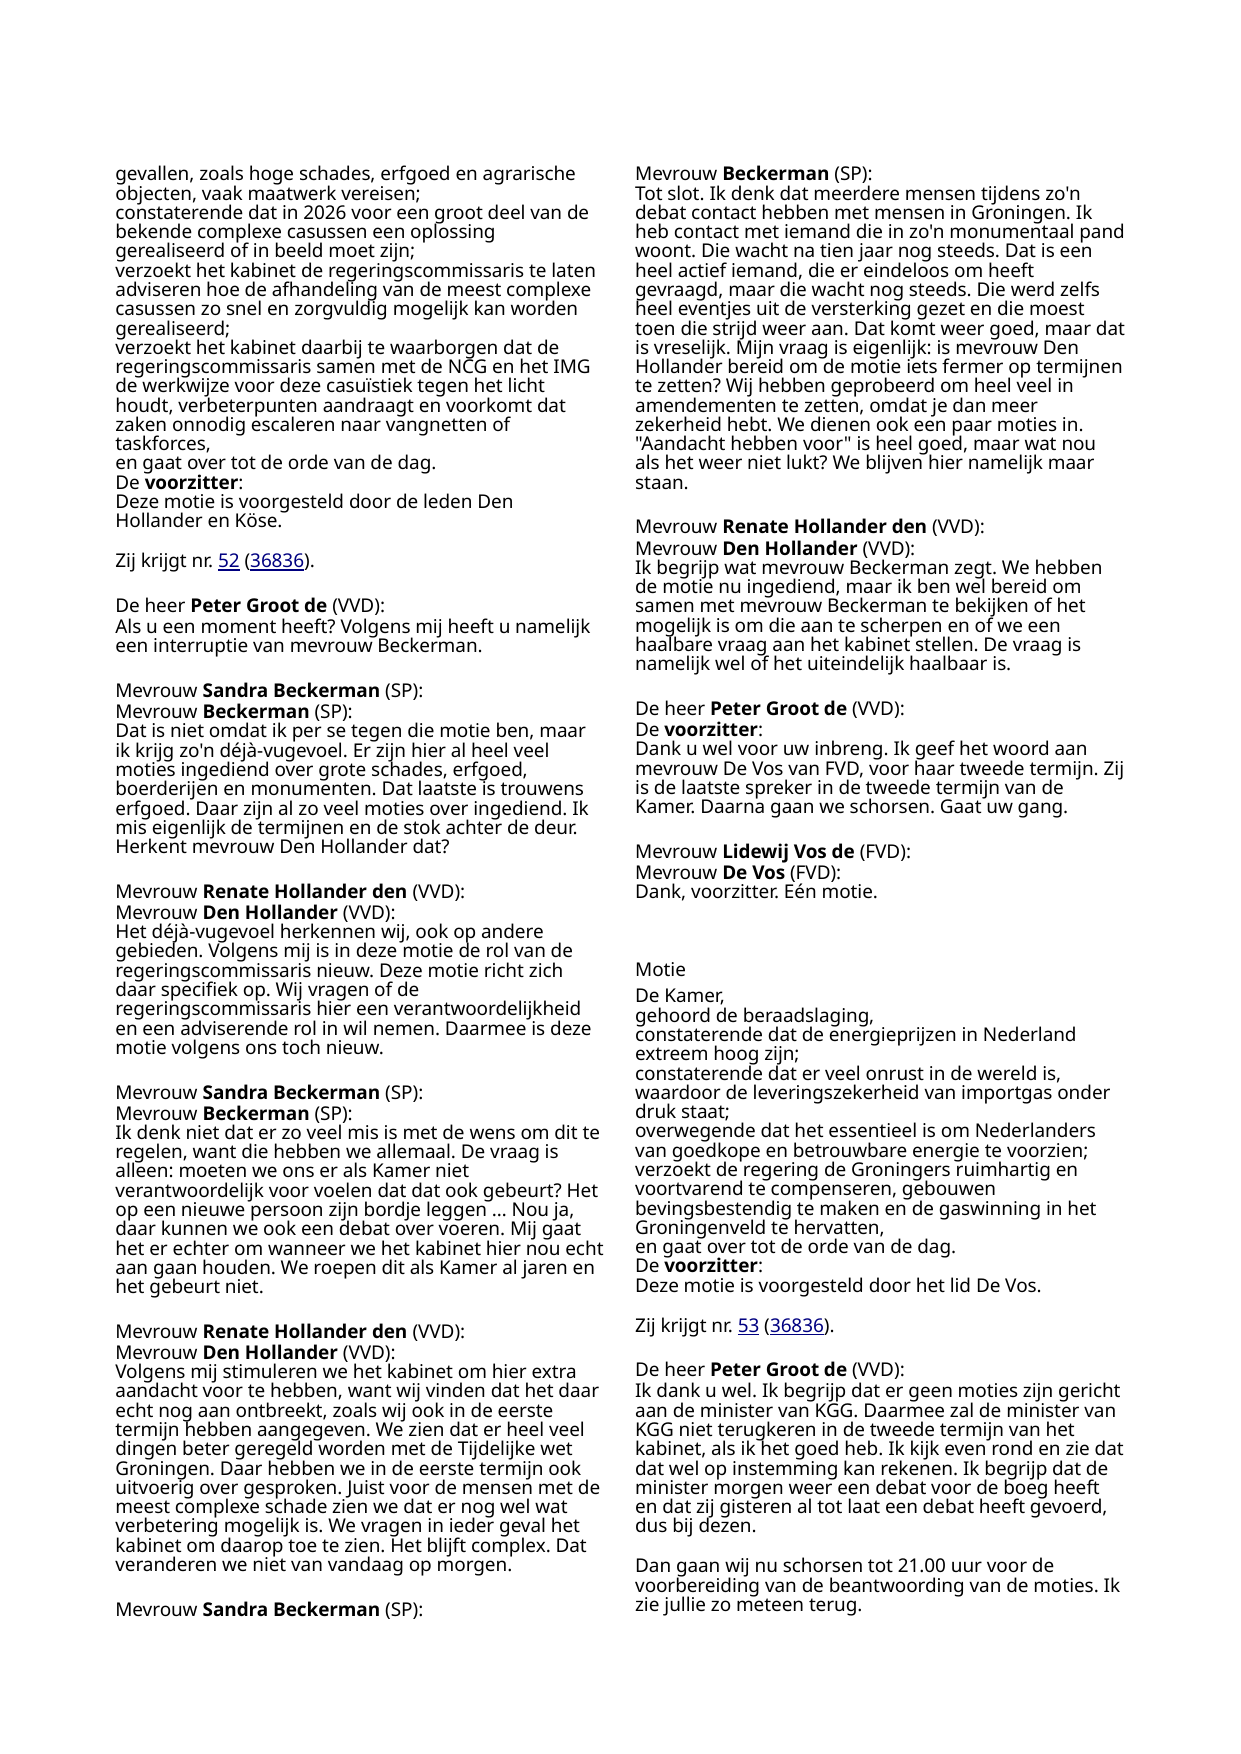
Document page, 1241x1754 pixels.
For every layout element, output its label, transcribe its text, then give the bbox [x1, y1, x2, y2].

text De Kamer, [635, 987, 1125, 1007]
text constaterende dat de energieprijzen in Nederland extreem hoog zijn; [635, 1026, 1125, 1064]
text Zij krijgt nr. 52 (36836). [115, 552, 605, 571]
text Ik begrijp wat mevrouw Beckerman zegt. We hebben de motie nu ingediend, maar ik ben wel bereid om samen met mevrouw Beckerman te bekijken of het mogelijk is om die aan te scherpen en of we een haalbare vraag aan het kabinet stellen. De vraag is namelijk wel of het uiteindelijk haalbaar is. [635, 559, 1125, 674]
text Mevrouw Sandra Beckerman (SP): [115, 677, 605, 703]
text Het déjà-vugevoel herkennen wij, ook op andere gebieden. Volgens mij is in deze motie de rol van de regeringscommissaris nieuw. Deze motie richt zich daar specifiek op. Wij vragen of de regeringscommissaris hier een verantwoordelijkheid en een adviserende rol in wil nemen. Daarmee is deze motie volgens ons toch nieuw. [115, 923, 605, 1058]
text Dat is niet omdat ik per se tegen die motie ben, maar ik krijg zo'n déjà-vugevoel. Er zijn hier al heel veel moties ingediend over grote schades, erfgoed, boerderijen en monumenten. Dat laatste is trouwens erfgoed. Daar zijn al zo veel moties over ingediend. Ik mis eigenlijk de termijnen en de stok achter de deur. Herkent mevrouw Den Hollander dat? [115, 722, 605, 857]
text Als u een moment heeft? Volgens mij heeft u namelijk een interruptie van mevrouw Beckerman. [115, 618, 605, 657]
text Mevrouw Den Hollander (VVD): [635, 539, 1125, 559]
text Deze motie is voorgesteld door de leden Den Hollander en Köse. [115, 493, 605, 531]
text verzoekt het kabinet daarbij te waarborgen dat de regeringscommissaris samen met de NCG en het IMG de werkwijze voor deze casuïstiek tegen het licht houdt, verbeterpunten aandraagt en voorkomt dat zaken onnodig escaleren naar vangnetten of taskforces, [115, 339, 605, 454]
text Dank, voorzitter. Eén motie. [635, 883, 1125, 902]
text Mevrouw Beckerman (SP): [115, 703, 605, 722]
text Mevrouw Den Hollander (VVD): [115, 1344, 605, 1363]
text Tot slot. Ik denk dat meerdere mensen tijdens zo'n debat contact hebben met mensen in Groningen. Ik heb contact met iemand die in zo'n monumentaal pand woont. Die wacht na tien jaar nog steeds. Dat is een heel actief iemand, die er eindeloos om heeft gevraagd, maar die wacht nog steeds. Die werd zelfs heel eventjes uit de versterking gezet en die moest toen die strijd weer aan. Dat komt weer goed, maar dat is vreselijk. Mijn vraag is eigenlijk: is mevrouw Den Hollander bereid om de motie iets fermer op termijnen te zetten? Wij hebben geprobeerd om heel veel in amendementen te zetten, omdat je dan meer zekerheid hebt. We dienen ook een paar moties in. "Aandacht hebben voor" is heel goed, maar wat nou als het weer niet lukt? We blijven hier namelijk maar staan. [635, 184, 1125, 493]
text Mevrouw Lidewij Vos de (FVD): [635, 838, 1125, 864]
text De voorzitter: [115, 474, 605, 493]
text De heer Peter Groot de (VVD): [635, 1357, 1125, 1382]
text De voorzitter: [635, 1257, 1125, 1277]
text constaterende dat in 2026 voor een groot deel van de bekende complexe casussen een oplossing gerealiseerd of in beeld moet zijn; [115, 204, 605, 262]
text gehoord de beraadslaging, [635, 1007, 1125, 1026]
text Mevrouw Sandra Beckerman (SP): [115, 1079, 605, 1104]
text Zij krijgt nr. 53 (36836). [635, 1317, 1125, 1336]
text Mevrouw Beckerman (SP): [115, 1104, 605, 1124]
text De heer Peter Groot de (VVD): [635, 695, 1125, 721]
text Mevrouw Den Hollander (VVD): [115, 904, 605, 923]
text Ik dank u wel. Ik begrijp dat er geen moties zijn gericht aan de minister van KGG. Daarmee zal de minister van KGG niet terugkeren in de tweede termijn van het kabinet, als ik het goed heb. Ik kijk even rond en zie dat dat wel op instemming kan rekenen. Ik begrijp dat de minister morgen weer een debat voor de boeg heeft en dat zij gisteren al tot laat een debat heeft gevoerd, dus bij dezen. [635, 1382, 1125, 1537]
text Mevrouw Beckerman (SP): [635, 165, 1125, 184]
text Motie [635, 956, 1125, 982]
text Mevrouw Sandra Beckerman (SP): [115, 1596, 605, 1622]
text verzoekt het kabinet de regeringscommissaris te laten adviseren hoe de afhandeling van de meest complexe casussen zo snel en zorgvuldig mogelijk kan worden gerealiseerd; [115, 262, 605, 339]
text verzoekt de regering de Groningers ruimhartig en voortvarend te compenseren, gebouwen bevingsbestendig te maken en de gaswinning in het Groningenveld te hervatten, [635, 1161, 1125, 1238]
text De heer Peter Groot de (VVD): [115, 592, 605, 618]
text Dan gaan wij nu schorsen tot 21.00 uur voor de voorbereiding van de beantwoording van de moties. Ik zie jullie zo meteen terug. [635, 1557, 1125, 1615]
text Mevrouw Renate Hollander den (VVD): [115, 1318, 605, 1344]
text constaterende dat er veel onrust in de wereld is, waardoor de leveringszekerheid van importgas onder druk staat; [635, 1064, 1125, 1122]
text Ik denk niet dat er zo veel mis is met de wens om dit te regelen, want die hebben we allemaal. De vraag is alleen: moeten we ons er als Kamer niet verantwoordelijk voor voelen dat dat ook gebeurt? Het op een nieuwe persoon zijn bordje leggen … Nou ja, daar kunnen we ook een debat over voeren. Mij gaat het er echter om wanneer we het kabinet hier nou echt aan gaan houden. We roepen dit als Kamer al jaren en het gebeurt niet. [115, 1124, 605, 1297]
text Volgens mij stimuleren we het kabinet om hier extra aandacht voor te hebben, want wij vinden dat het daar echt nog aan ontbreekt, zoals wij ook in de eerste termijn hebben aangegeven. We zien dat er heel veel dingen beter geregeld worden met de Tijdelijke wet Groningen. Daar hebben we in de eerste termijn ook uitvoerig over gesproken. Juist voor de mensen met de meest complexe schade zien we dat er nog wel wat verbetering mogelijk is. We vragen in ieder geval het kabinet om daarop toe te zien. Het blijft complex. Dat veranderen we niet van vandaag op morgen. [115, 1363, 605, 1575]
text en gaat over tot de orde van de dag. [635, 1238, 1125, 1257]
text Mevrouw Renate Hollander den (VVD): [635, 514, 1125, 539]
text Dank u wel voor uw inbreng. Ik geef het woord aan mevrouw De Vos van FVD, voor haar tweede termijn. Zij is de laatste spreker in de tweede termijn van de Kamer. Daarna gaan we schorsen. Gaat uw gang. [635, 740, 1125, 817]
text Mevrouw Renate Hollander den (VVD): [115, 878, 605, 904]
text De voorzitter: [635, 721, 1125, 740]
text overwegende dat het essentieel is om Nederlanders van goedkope en betrouwbare energie te voorzien; [635, 1122, 1125, 1161]
text Deze motie is voorgesteld door het lid De Vos. [635, 1277, 1125, 1296]
text gevallen, zoals hoge schades, erfgoed en agrarische objecten, vaak maatwerk vereisen; [115, 165, 605, 204]
text Mevrouw De Vos (FVD): [635, 864, 1125, 883]
text en gaat over tot de orde van de dag. [115, 454, 605, 474]
